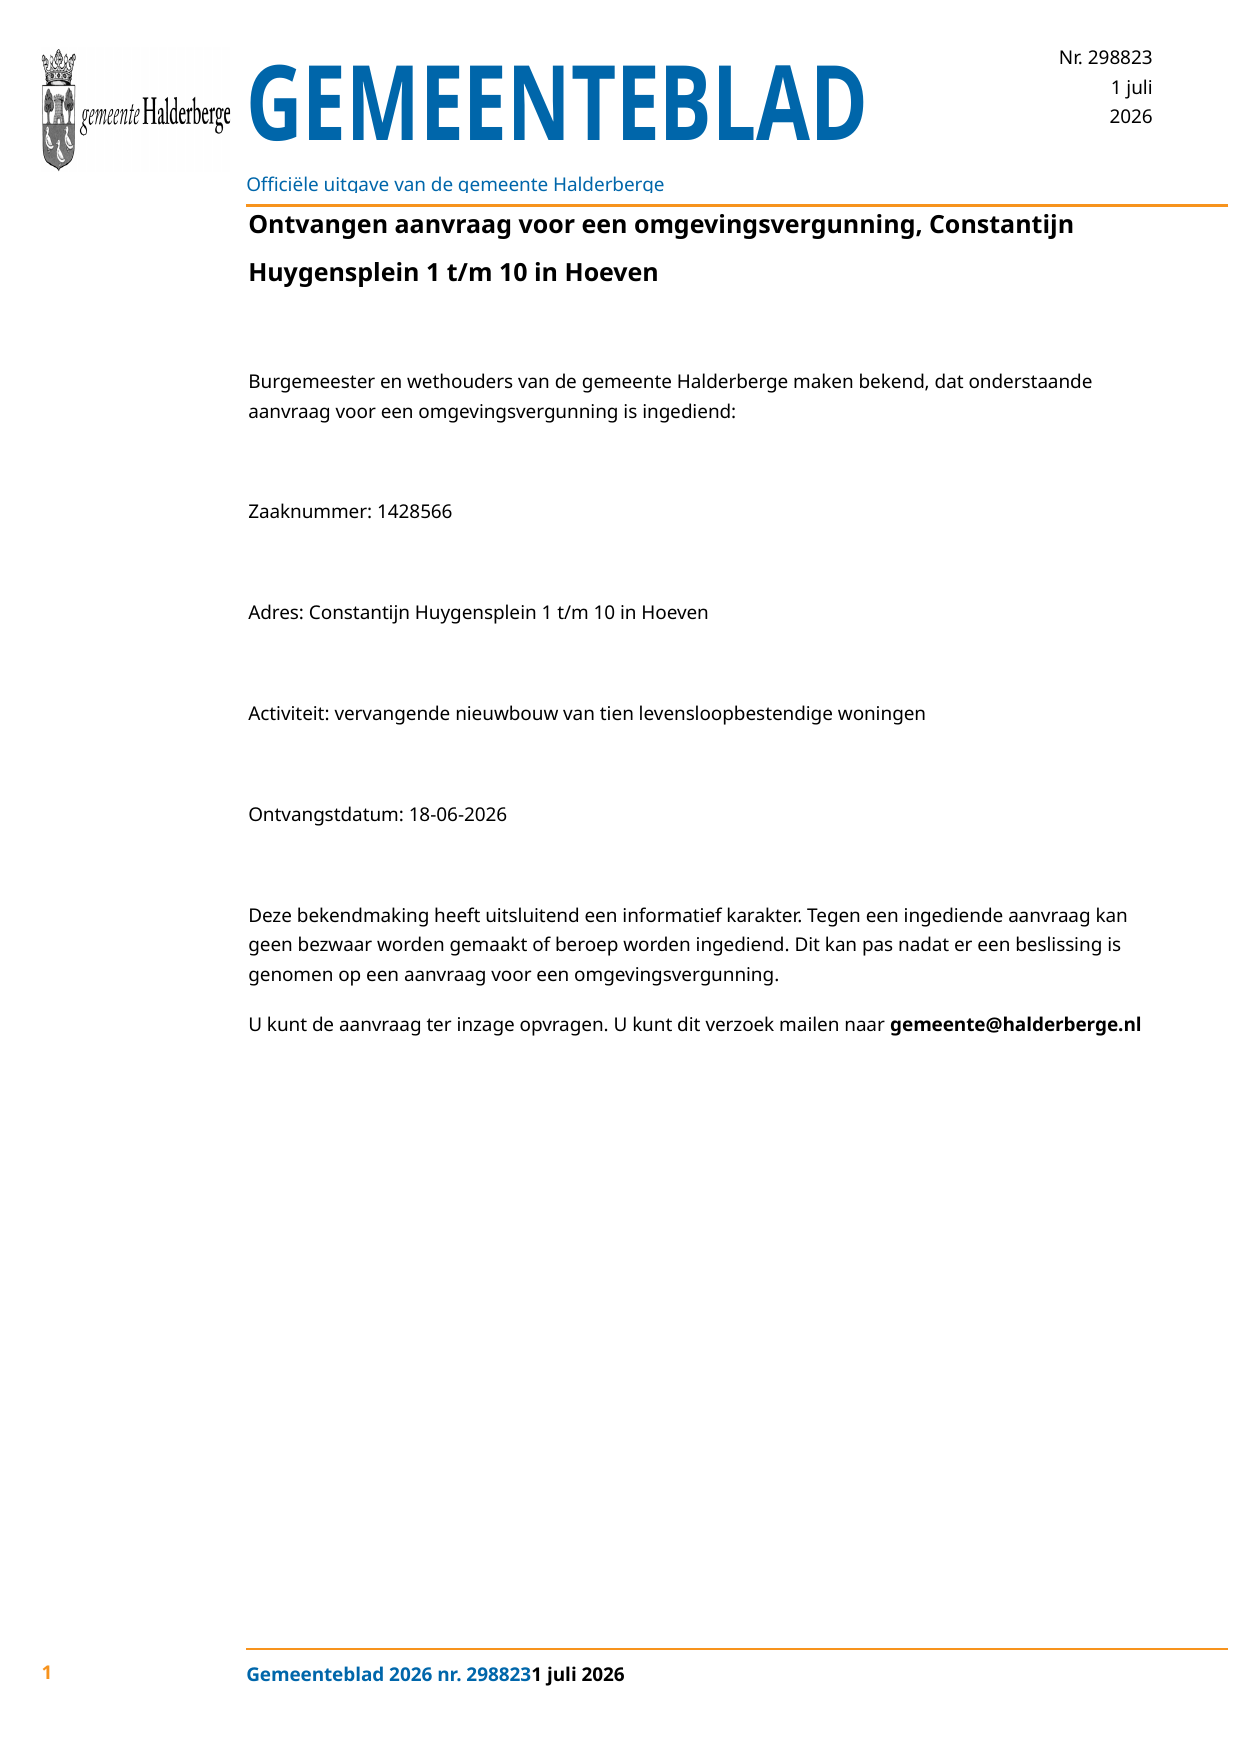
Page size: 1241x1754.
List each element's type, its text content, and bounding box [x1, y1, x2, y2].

text Ontvangen aanvraag voor een omgevingsvergunning, Constantijn Huygensplein 1 t/m 10 in Hoeven [248, 207, 1152, 288]
text Burgemeester en wethouders van de gemeente Halderberge maken bekend, dat onderstaande aanvraag voor een omgevingsvergunning is ingediend: [248, 368, 1152, 424]
text U kunt de aanvraag ter inzage opvragen. U kunt dit verzoek mailen naar gemeente@halderberge.nl [248, 1012, 1152, 1037]
text Deze bekendmaking heeft uitsluitend een informatief karakter. Tegen een ingediende aanvraag kan geen bezwaar worden gemaakt of beroep worden ingediend. Dit kan pas nadat er een beslissing is genomen op een aanvraag voor een omgevingsvergunning. [248, 902, 1152, 987]
text Ontvangstdatum: 18-06-2026 [248, 801, 1152, 827]
text Activiteit: vervangende nieuwbouw van tien levensloopbestendige woningen [248, 700, 1152, 726]
text Zaaknummer: 1428566 [248, 499, 1152, 524]
text Adres: Constantijn Huygensplein 1 t/m 10 in Hoeven [248, 599, 1152, 625]
picture [41, 47, 231, 172]
